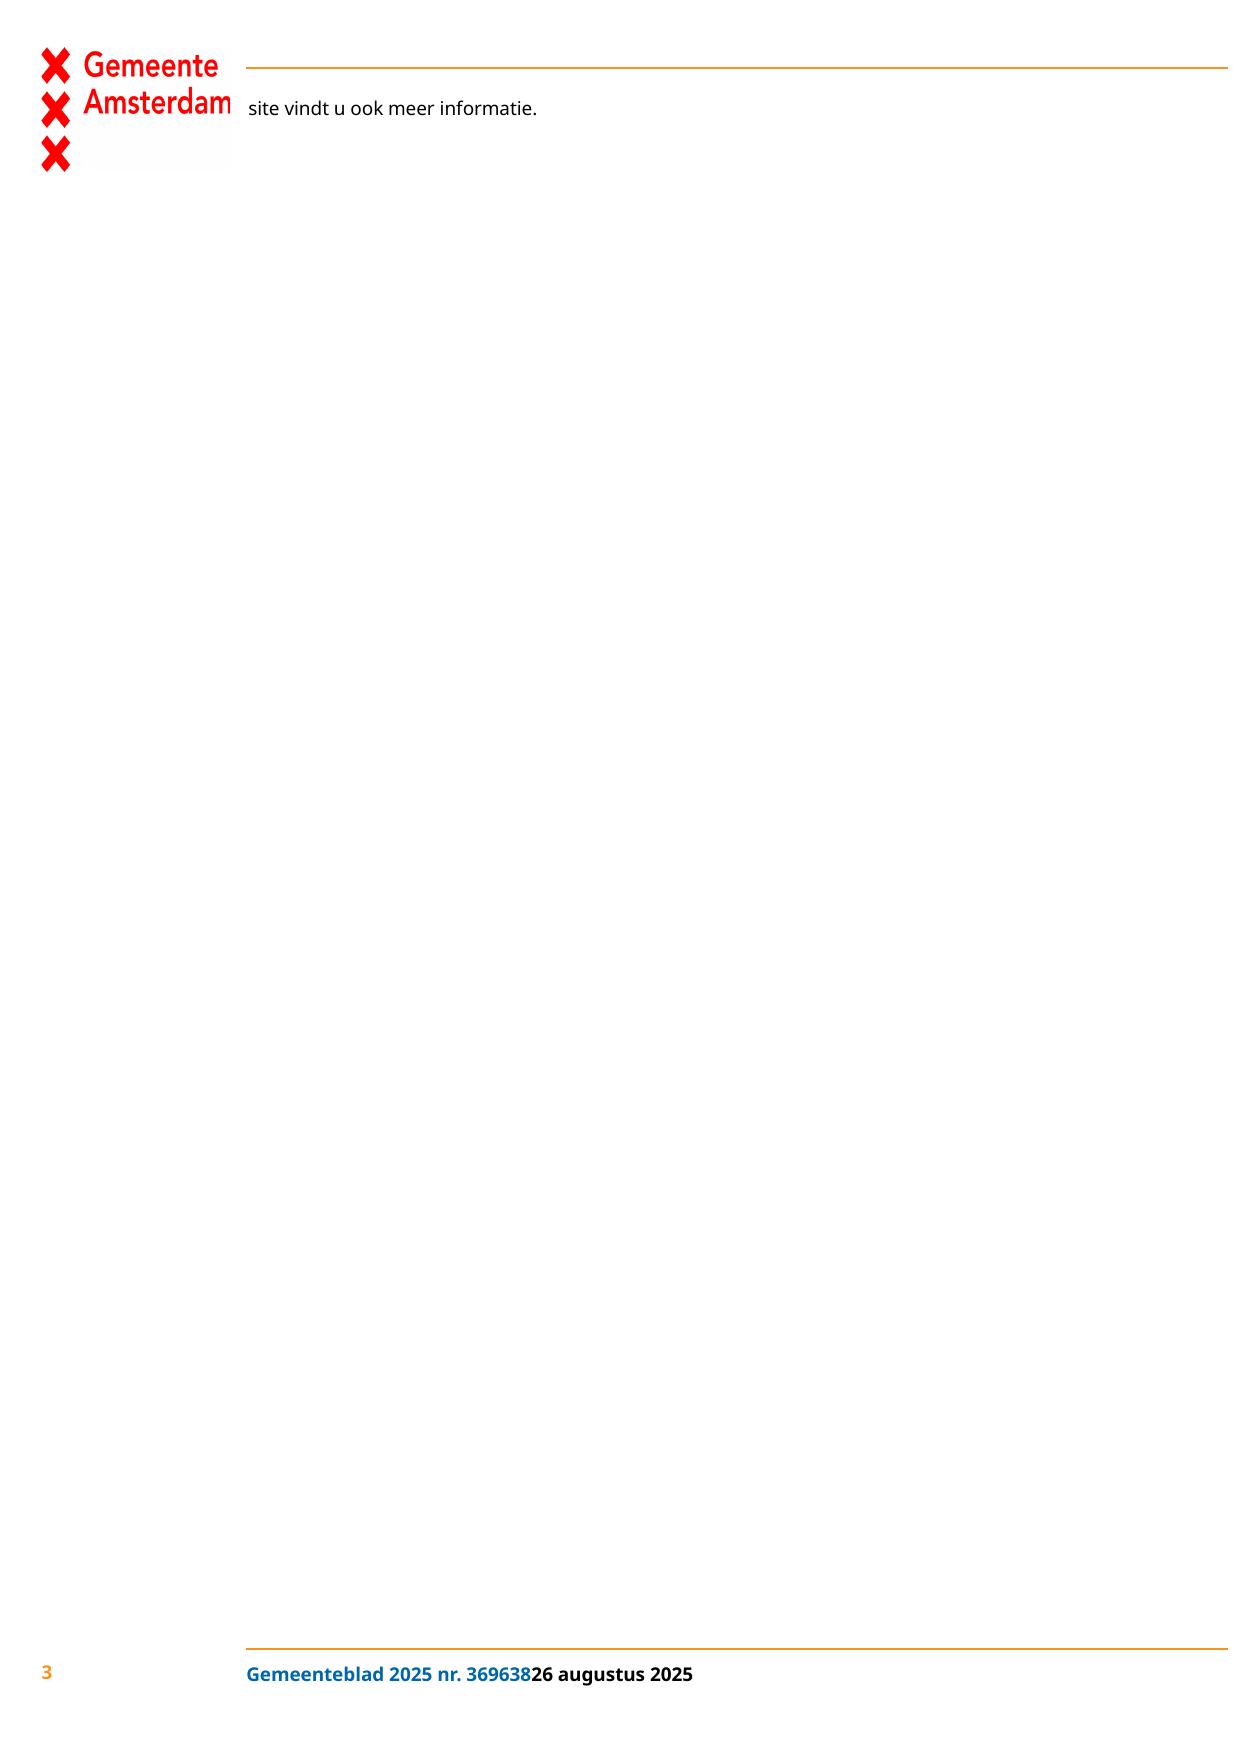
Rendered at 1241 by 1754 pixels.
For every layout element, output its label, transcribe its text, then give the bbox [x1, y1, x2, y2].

picture [41, 47, 231, 172]
text site vindt u ook meer informatie. [248, 95, 1152, 121]
